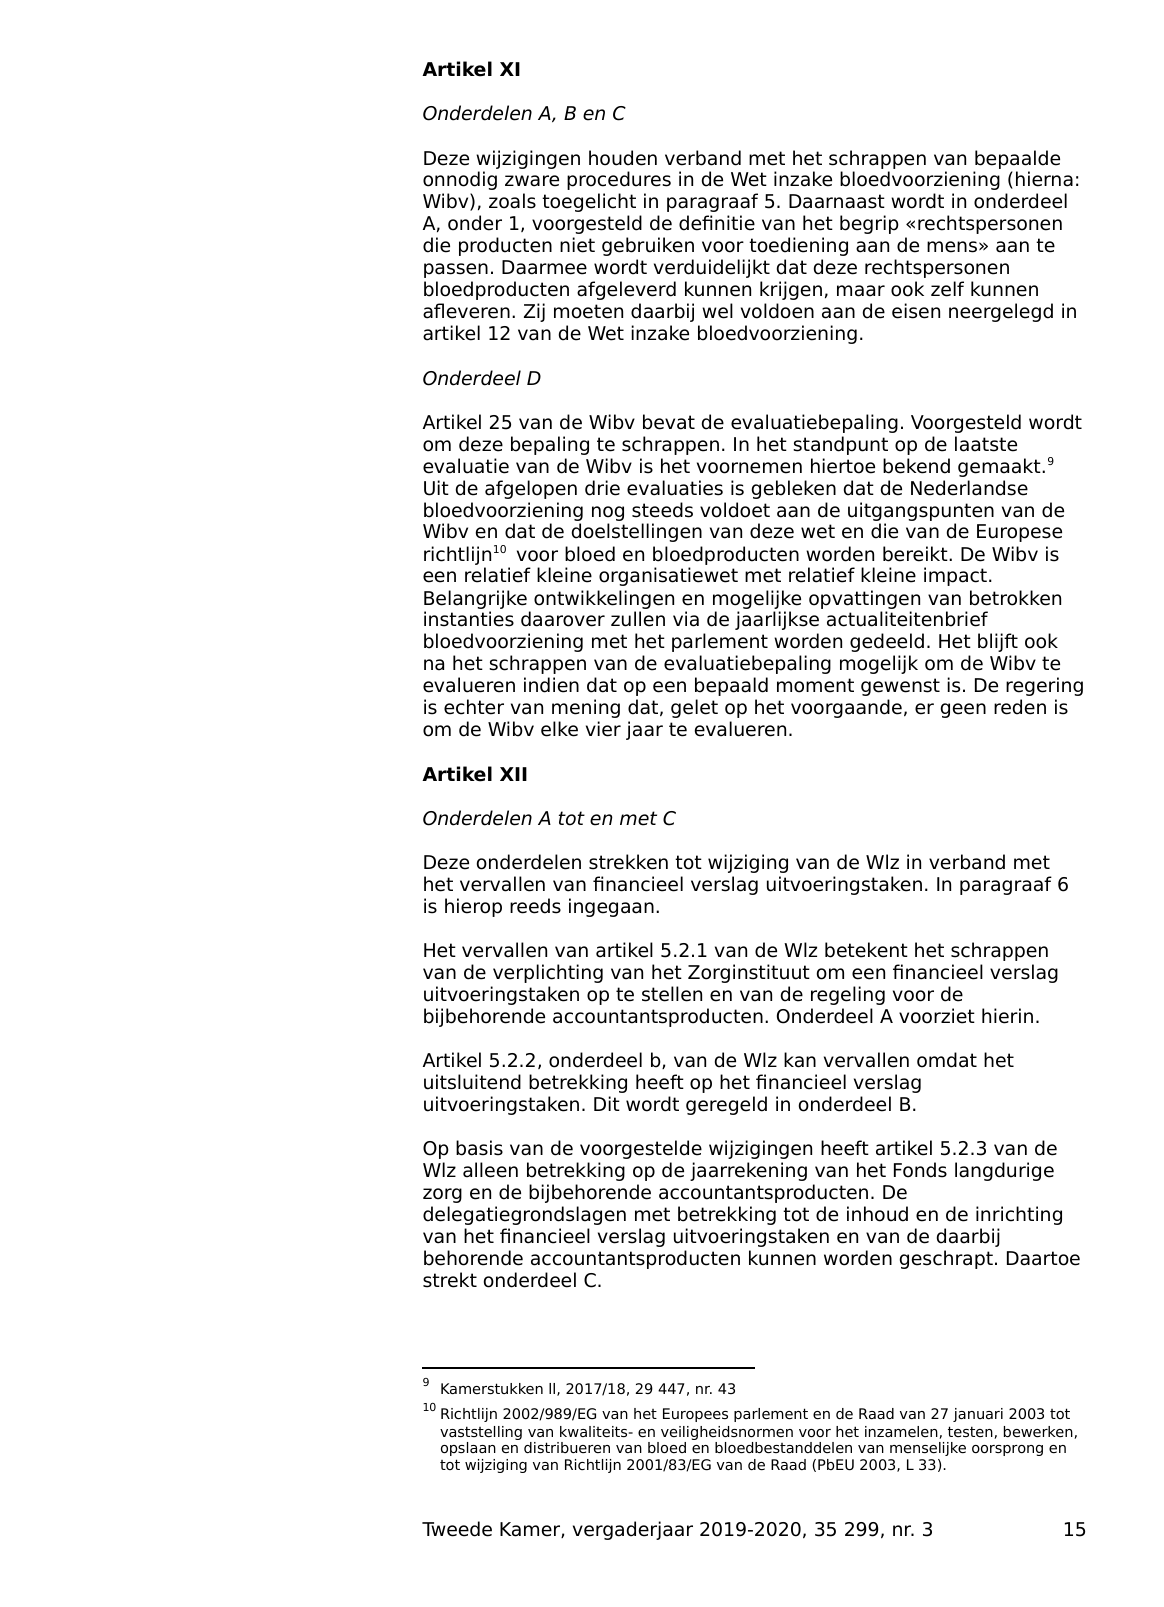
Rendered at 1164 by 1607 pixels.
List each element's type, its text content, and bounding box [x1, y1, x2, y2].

subtitle Onderdelen A, B en C [422, 103, 1087, 125]
subtitle Onderdeel D [422, 367, 1087, 389]
text Artikel 5.2.2, onderdeel b, van de Wlz kan vervallen omdat het uitsluitend betrekking heeft op het financieel verslag uitvoeringstaken. Dit wordt geregeld in onderdeel B. [422, 1050, 1087, 1116]
subtitle Artikel XI [422, 59, 1087, 81]
text Richtlijn 2002/989/EG van het Europees parlement en de Raad van 27 januari 2003 tot vaststelling van kwaliteits- en veiligheidsnormen voor het inzamelen, testen, bewerken, opslaan en distribueren van bloed en bloedbestanddelen van menselijke oorsprong en tot wijziging van Richtlijn 2001/83/EG van de Raad (PbEU 2003, L 33). [422, 1402, 1087, 1474]
text Artikel 25 van de Wibv bevat de evaluatiebepaling. Voorgesteld wordt om deze bepaling te schrappen. In het standpunt op de laatste evaluatie van de Wibv is het voornemen hiertoe bekend gemaakt. Uit de afgelopen drie evaluaties is gebleken dat de Nederlandse bloedvoorziening nog steeds voldoet aan de uitgangspunten van de Wibv en dat de doelstellingen van deze wet en die van de Europese richtlijn voor bloed en bloedproducten worden bereikt. De Wibv is een relatief kleine organisatiewet met relatief kleine impact. Belangrijke ontwikkelingen en mogelijke opvattingen van betrokken instanties daarover zullen via de jaarlijkse actualiteitenbrief bloedvoorziening met het parlement worden gedeeld. Het blijft ook na het schrappen van de evaluatiebepaling mogelijk om de Wibv te evalueren indien dat op een bepaald moment gewenst is. De regering is echter van mening dat, gelet op het voorgaande, er geen reden is om de Wibv elke vier jaar te evalueren. [422, 412, 1087, 741]
text Het vervallen van artikel 5.2.1 van de Wlz betekent het schrappen van de verplichting van het Zorginstituut om een financieel verslag uitvoeringstaken op te stellen en van de regeling voor de bijbehorende accountantsproducten. Onderdeel A voorziet hierin. [422, 940, 1087, 1028]
text Kamerstukken ll, 2017/18, 29 447, nr. 43 [422, 1377, 1087, 1399]
subtitle Onderdelen A tot en met C [422, 808, 1087, 829]
subtitle Artikel XII [422, 763, 1087, 785]
text Op basis van de voorgestelde wijzigingen heeft artikel 5.2.3 van de Wlz alleen betrekking op de jaarrekening van het Fonds langdurige zorg en de bijbehorende accountantsproducten. De delegatiegrondslagen met betrekking tot de inhoud en de inrichting van het financieel verslag uitvoeringstaken en van de daarbij behorende accountantsproducten kunnen worden geschrapt. Daartoe strekt onderdeel C. [422, 1138, 1087, 1292]
text Deze wijzigingen houden verband met het schrappen van bepaalde onnodig zware procedures in de Wet inzake bloedvoorziening (hierna: Wibv), zoals toegelicht in paragraaf 5. Daarnaast wordt in onderdeel A, onder 1, voorgesteld de definitie van het begrip «rechtspersonen die producten niet gebruiken voor toediening aan de mens» aan te passen. Daarmee wordt verduidelijkt dat deze rechtspersonen bloedproducten afgeleverd kunnen krijgen, maar ook zelf kunnen afleveren. Zij moeten daarbij wel voldoen aan de eisen neergelegd in artikel 12 van de Wet inzake bloedvoorziening. [422, 147, 1087, 345]
text Deze onderdelen strekken tot wijziging van de Wlz in verband met het vervallen van financieel verslag uitvoeringstaken. In paragraaf 6 is hierop reeds ingegaan. [422, 852, 1087, 918]
